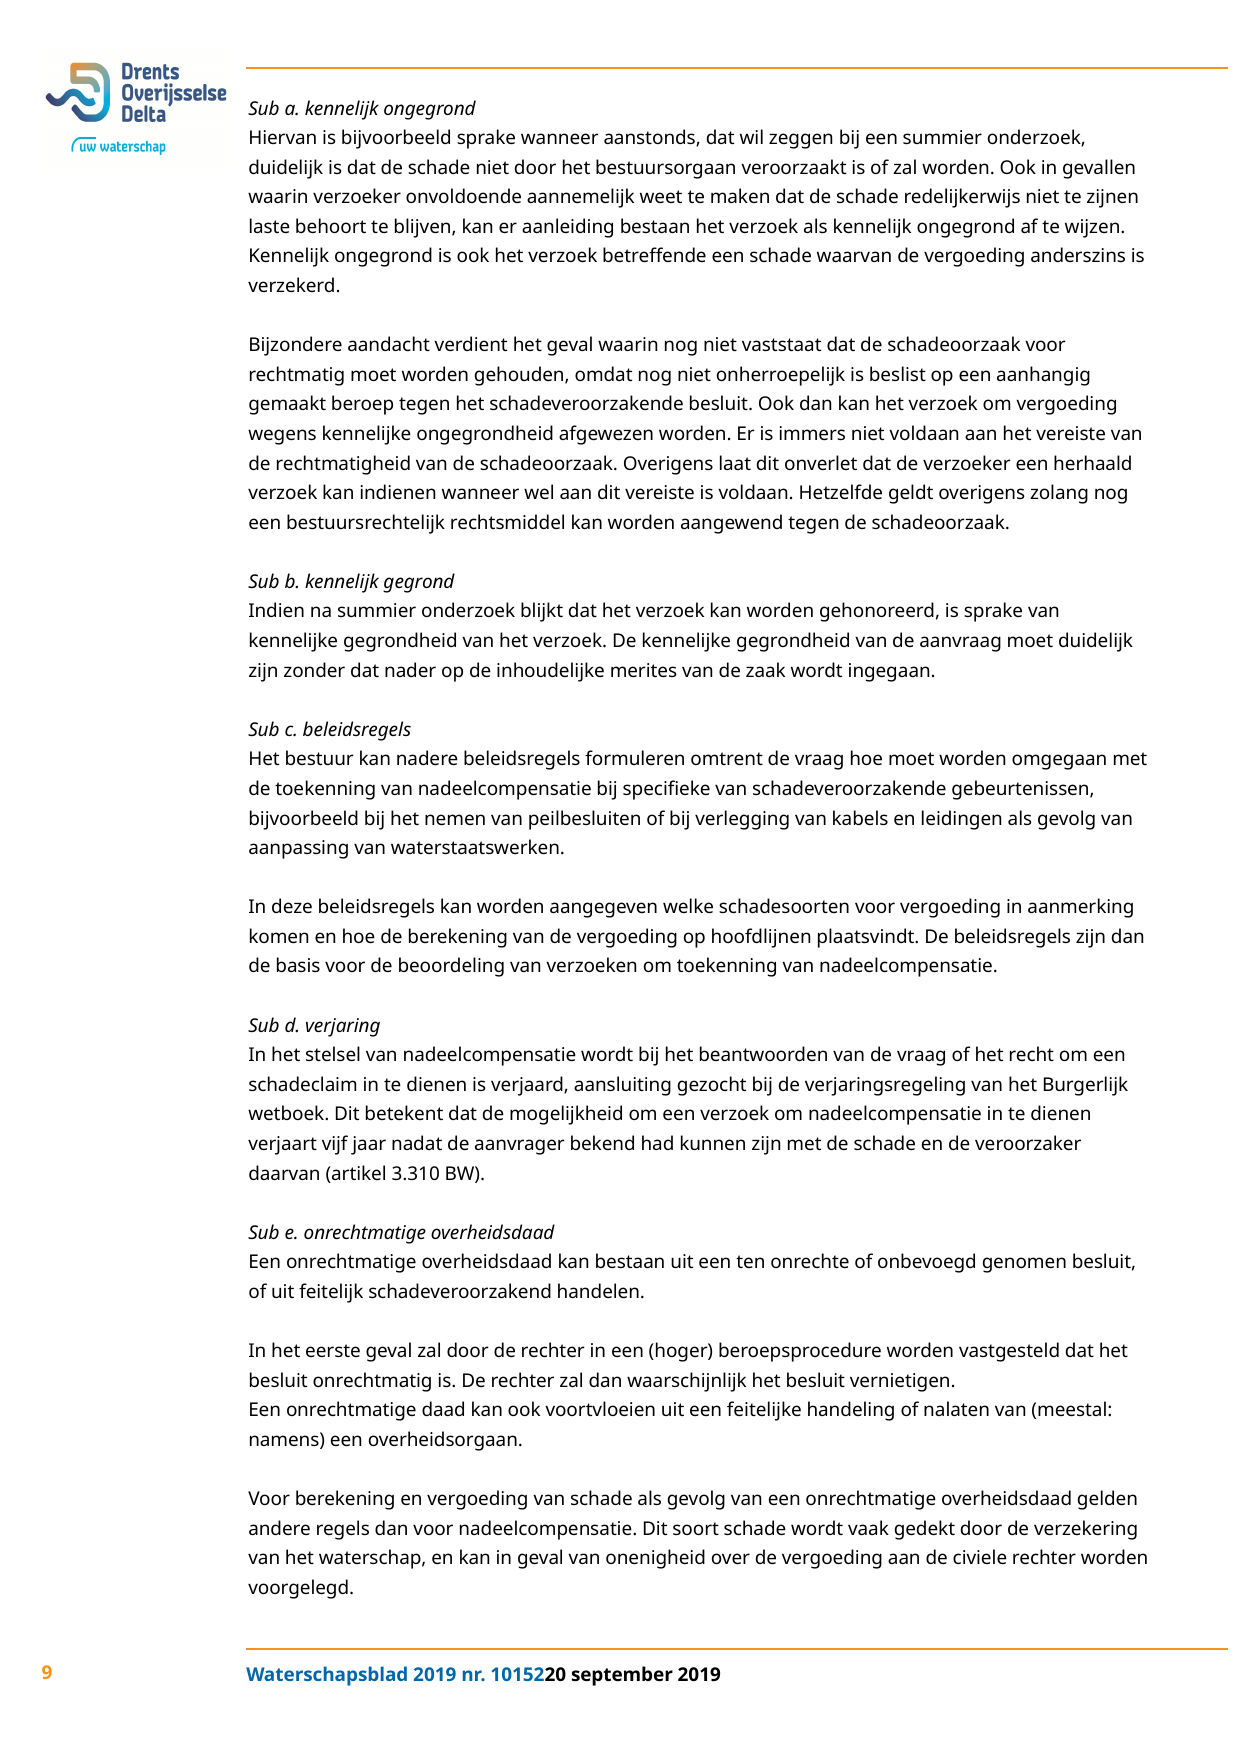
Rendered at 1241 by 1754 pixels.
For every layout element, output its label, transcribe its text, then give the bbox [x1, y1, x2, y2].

text Een onrechtmatige overheidsdaad kan bestaan uit een ten onrechte of onbevoegd genomen besluit, of uit feitelijk schadeveroorzakend handelen. [248, 1248, 1152, 1304]
text Sub e. onrechtmatige overheidsdaad [248, 1219, 1152, 1245]
text Het bestuur kan nadere beleidsregels formuleren omtrent de vraag hoe moet worden omgegaan met de toekenning van nadeelcompensatie bij specifieke van schadeveroorzakende gebeurtenissen, bijvoorbeeld bij het nemen van peilbesluiten of bij verlegging van kabels en leidingen als gevolg van aanpassing van waterstaatswerken. [248, 746, 1152, 860]
text Sub b. kennelijk gegrond [248, 568, 1152, 594]
text Indien na summier onderzoek blijkt dat het verzoek kan worden gehonoreerd, is sprake van kennelijke gegrondheid van het verzoek. De kennelijke gegrondheid van de aanvraag moet duidelijk zijn zonder dat nader op de inhoudelijke merites van de zaak wordt ingegaan. [248, 598, 1152, 683]
text Voor berekening en vergoeding van schade als gevolg van een onrechtmatige overheidsdaad gelden andere regels dan voor nadeelcompensatie. Dit soort schade wordt vaak gedekt door de verzekering van het waterschap, en kan in geval van onenigheid over de vergoeding aan de civiele rechter worden voorgelegd. [248, 1485, 1152, 1600]
text Een onrechtmatige daad kan ook voortvloeien uit een feitelijke handeling of nalaten van (meestal: namens) een overheidsorgaan. [248, 1396, 1152, 1452]
text Sub a. kennelijk ongegrond [248, 95, 1152, 121]
picture [41, 47, 231, 172]
text Bijzondere aandacht verdient het geval waarin nog niet vaststaat dat de schadeoorzaak voor rechtmatig moet worden gehouden, omdat nog niet onherroepelijk is beslist op een aanhangig gemaakt beroep tegen het schadeveroorzakende besluit. Ook dan kan het verzoek om vergoeding wegens kennelijke ongegrondheid afgewezen worden. Er is immers niet voldaan aan het vereiste van de rechtmatigheid van de schadeoorzaak. Overigens laat dit onverlet dat de verzoeker een herhaald verzoek kan indienen wanneer wel aan dit vereiste is voldaan. Hetzelfde geldt overigens zolang nog een bestuursrechtelijk rechtsmiddel kan worden aangewend tegen de schadeoorzaak. [248, 331, 1152, 535]
text In het eerste geval zal door de rechter in een (hoger) beroepsprocedure worden vastgesteld dat het besluit onrechtmatig is. De rechter zal dan waarschijnlijk het besluit vernietigen. [248, 1337, 1152, 1393]
text In deze beleidsregels kan worden aangegeven welke schadesoorten voor vergoeding in aanmerking komen en hoe de berekening van de vergoeding op hoofdlijnen plaatsvindt. De beleidsregels zijn dan de basis voor de beoordeling van verzoeken om toekenning van nadeelcompensatie. [248, 893, 1152, 978]
text Hiervan is bijvoorbeeld sprake wanneer aanstonds, dat wil zeggen bij een summier onderzoek, duidelijk is dat de schade niet door het bestuursorgaan veroorzaakt is of zal worden. Ook in gevallen waarin verzoeker onvoldoende aannemelijk weet te maken dat de schade redelijkerwijs niet te zijnen laste behoort te blijven, kan er aanleiding bestaan het verzoek als kennelijk ongegrond af te wijzen. Kennelijk ongegrond is ook het verzoek betreffende een schade waarvan de vergoeding anderszins is verzekerd. [248, 124, 1152, 298]
text Sub c. beleidsregels [248, 716, 1152, 742]
text In het stelsel van nadeelcompensatie wordt bij het beantwoorden van de vraag of het recht om een schadeclaim in te dienen is verjaard, aansluiting gezocht bij de verjaringsregeling van het Burgerlijk wetboek. Dit betekent dat de mogelijkheid om een verzoek om nadeelcompensatie in te dienen verjaart vijf jaar nadat de aanvrager bekend had kunnen zijn met de schade en de veroorzaker daarvan (artikel 3.310 BW). [248, 1041, 1152, 1186]
text Sub d. verjaring [248, 1012, 1152, 1038]
